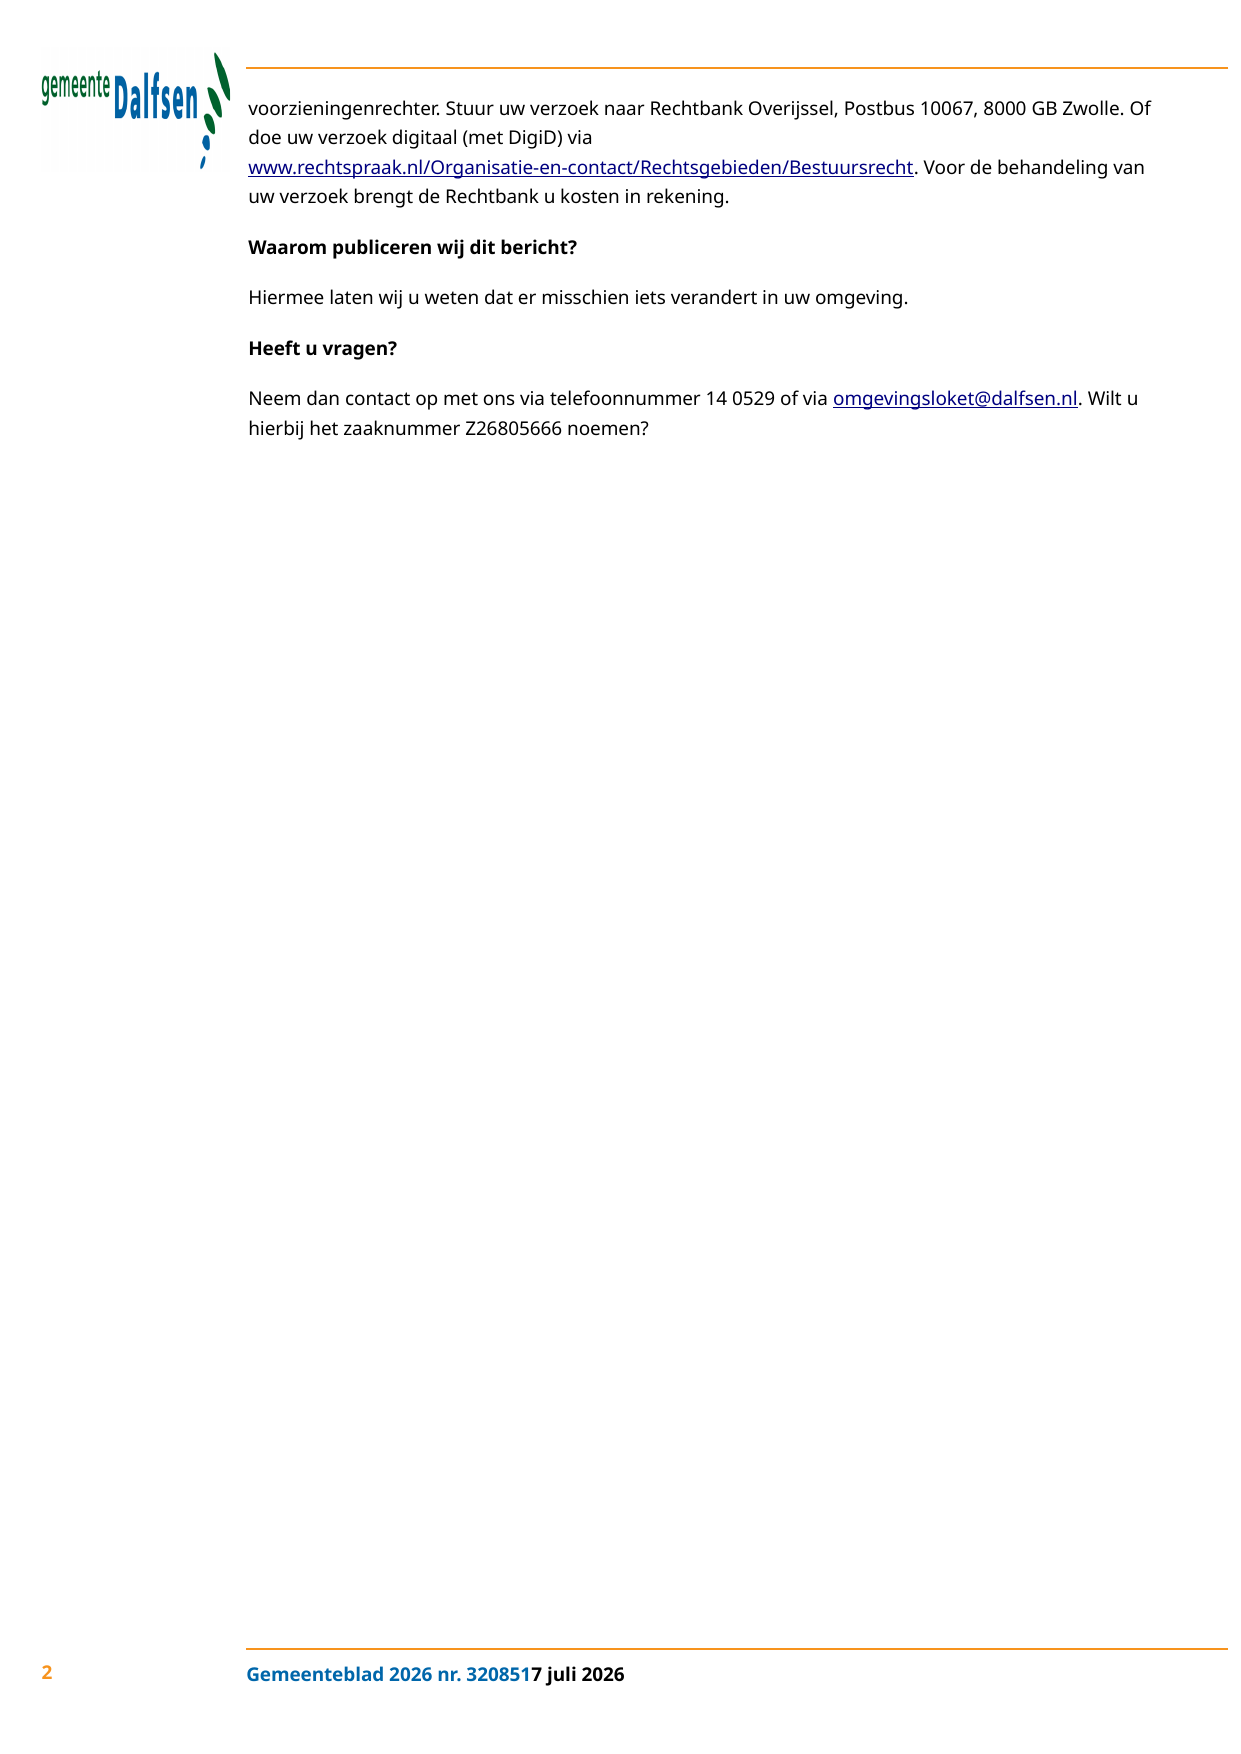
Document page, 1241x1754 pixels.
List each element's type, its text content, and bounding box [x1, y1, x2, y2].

text Heeft u vragen? [248, 335, 1152, 361]
text Hiermee laten wij u weten dat er misschien iets verandert in uw omgeving. [248, 284, 1152, 310]
text Neem dan contact op met ons via telefoonnummer 14 0529 of via omgevingsloket@dalfsen.nl. Wilt u hierbij het zaaknummer Z26805666 noemen? [248, 385, 1152, 441]
text voorzieningenrechter. Stuur uw verzoek naar Rechtbank Overijssel, Postbus 10067, 8000 GB Zwolle. Of doe uw verzoek digitaal (met DigiD) via www.rechtspraak.nl/Organisatie-en-contact/Rechtsgebieden/Bestuursrecht. Voor de behandeling van uw verzoek brengt de Rechtbank u kosten in rekening. [248, 95, 1152, 209]
picture [41, 47, 231, 172]
text Waarom publiceren wij dit bericht? [248, 234, 1152, 260]
